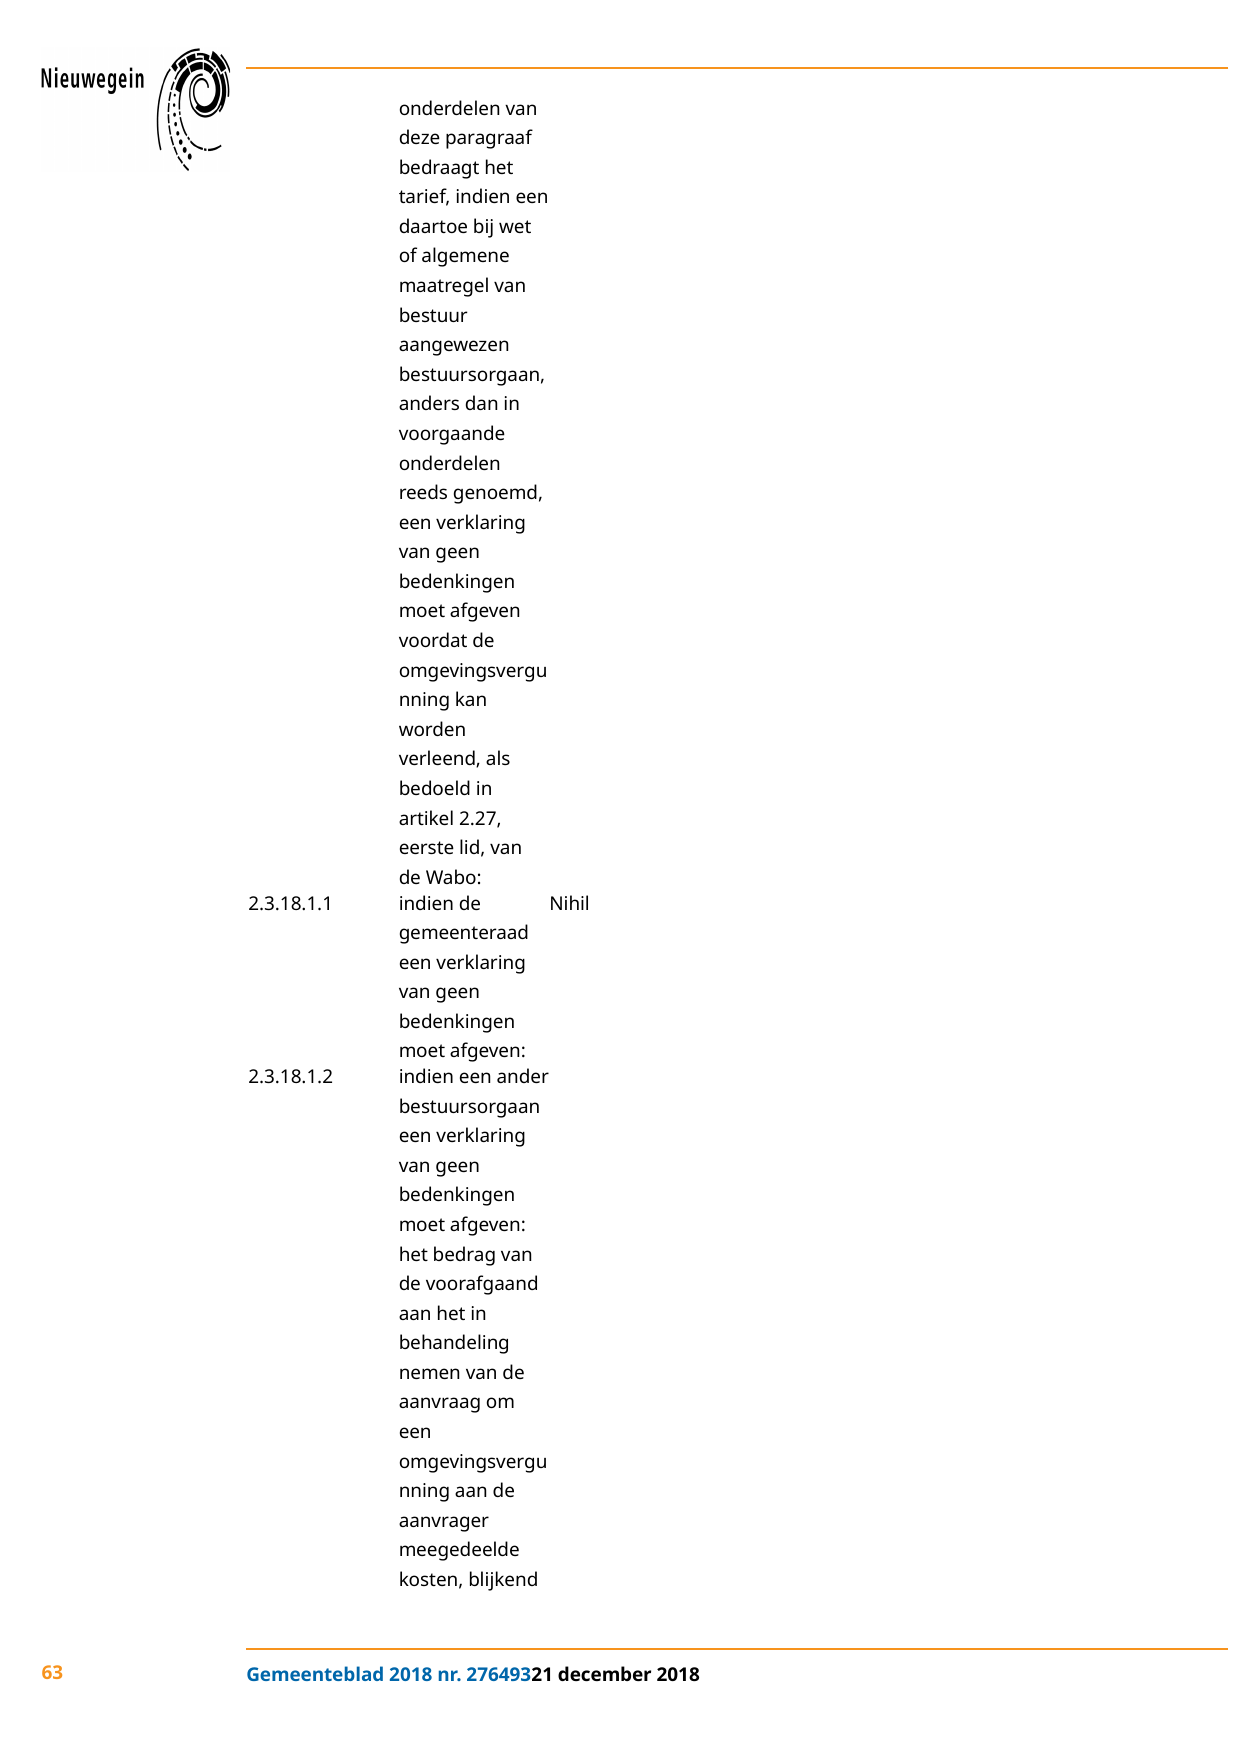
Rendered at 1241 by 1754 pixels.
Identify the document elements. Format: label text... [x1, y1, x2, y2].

table_cell 2.3.18.1.1 [248, 890, 398, 1063]
table_cell [248, 95, 398, 890]
table_cell [549, 95, 700, 890]
table_cell 2.3.18.1.2 [248, 1063, 398, 1592]
table_cell indien de gemeenteraad een verklaring van geen bedenkingen moet afgeven: [399, 890, 549, 1063]
table_cell indien een ander bestuursorgaan een verklaring van geen bedenkingen moet afgeven: het bedrag van de voorafgaand aan het in behandeling nemen van de aanvraag om een omgevingsvergunning aan de aanvrager meegedeelde kosten, blijkend [399, 1063, 549, 1592]
table_cell onderdelen van deze paragraaf bedraagt het tarief, indien een daartoe bij wet of algemene maatregel van bestuur aangewezen bestuursorgaan, anders dan in voorgaande onderdelen reeds genoemd, een verklaring van geen bedenkingen moet afgeven voordat de omgevingsvergunning kan worden verleend, als bedoeld in artikel 2.27, eerste lid, van de Wabo: [399, 95, 549, 890]
table_cell [549, 1063, 700, 1592]
table_cell Nihil [549, 890, 700, 1063]
picture [41, 47, 231, 172]
